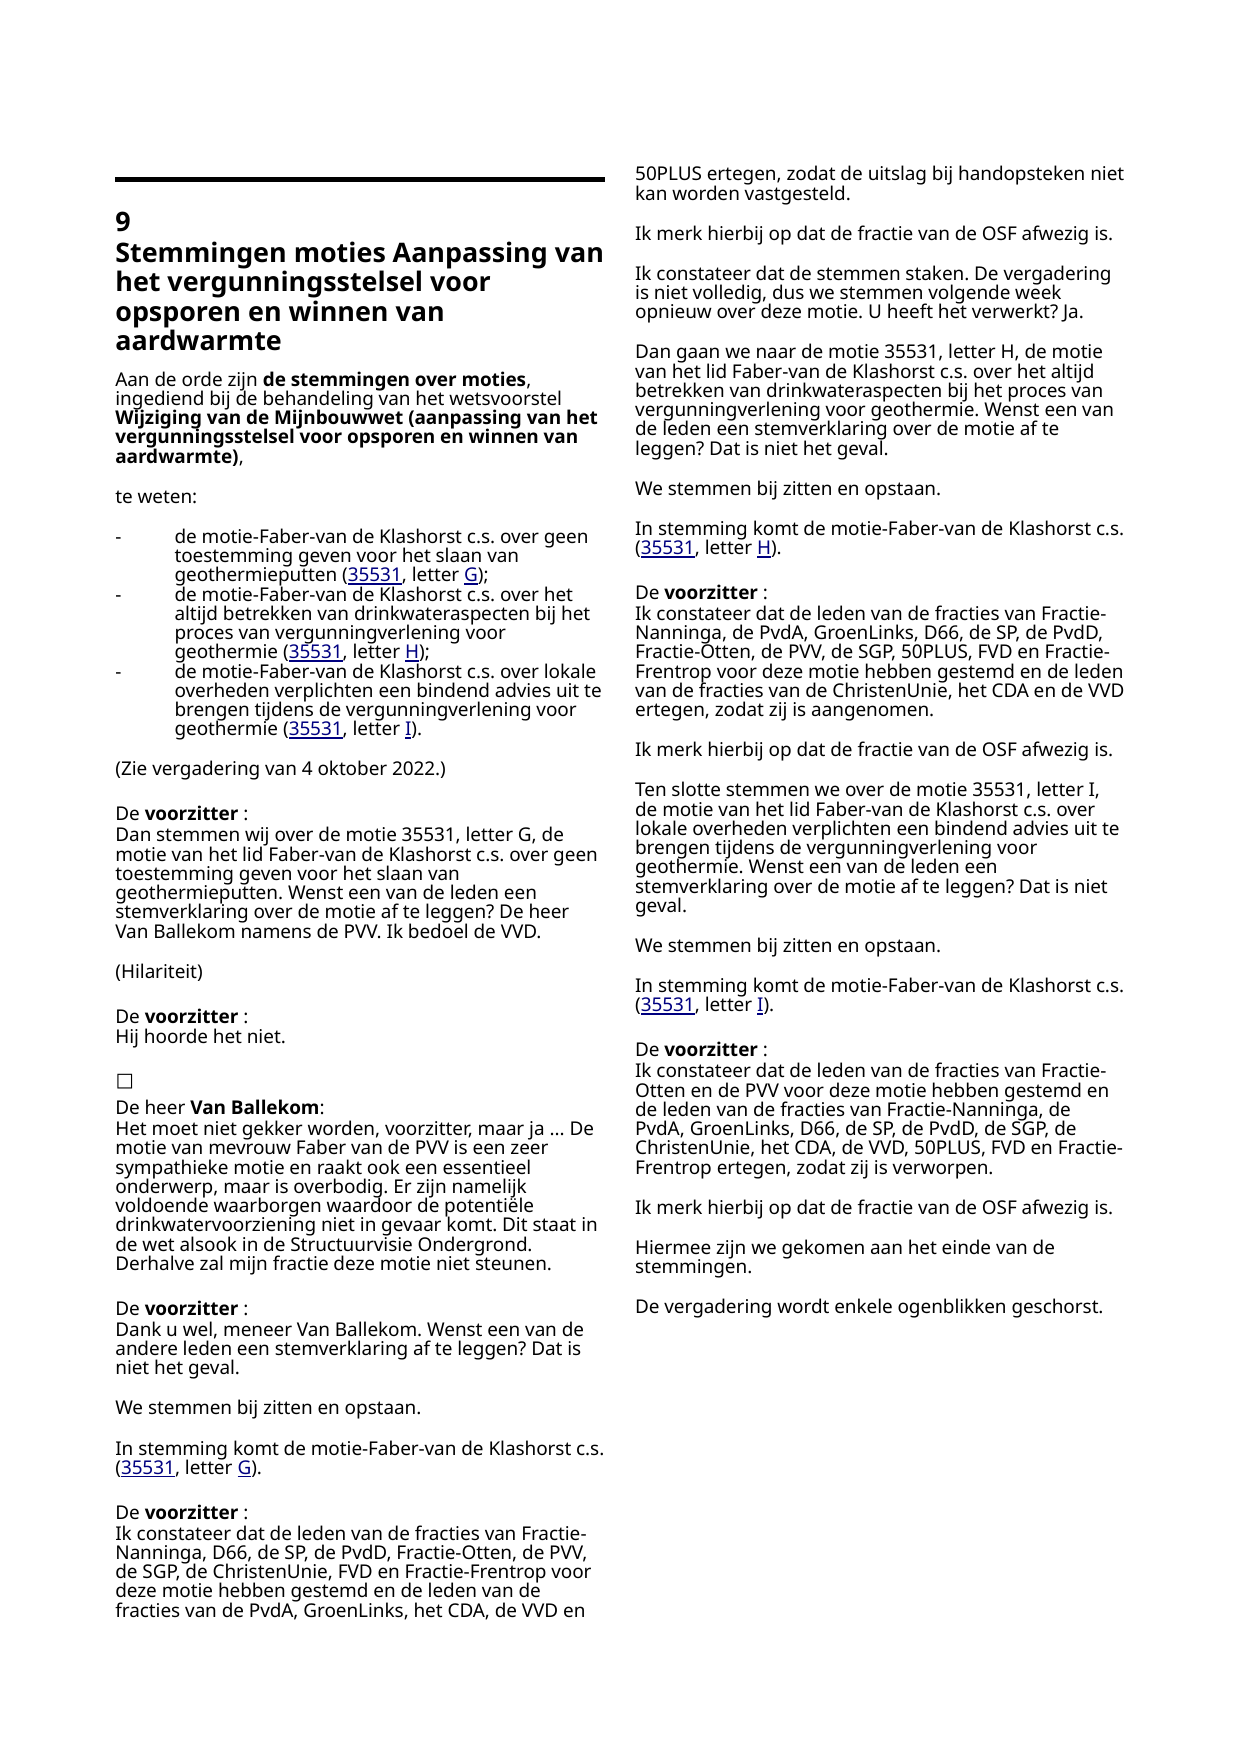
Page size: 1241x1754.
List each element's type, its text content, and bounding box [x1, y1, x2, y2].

list de motie-Faber-van de Klashorst c.s. over geen toestemming geven voor het slaan van geothermieputten (35531, letter G); [115, 528, 605, 586]
text Aan de orde zijn de stemmingen over moties, ingediend bij de behandeling van het wetsvoorstel Wijziging van de Mijnbouwwet (aanpassing van het vergunningsstelsel voor opsporen en winnen van aardwarmte), [115, 371, 605, 467]
text In stemming komt de motie-Faber-van de Klashorst c.s. (35531, letter I). [635, 977, 1125, 1016]
text Stemmingen moties Aanpassing van het vergunningsstelsel voor opsporen en winnen van aardwarmte [115, 239, 605, 371]
text Ik constateer dat de leden van de fracties van Fractie-Nanninga, de PvdA, GroenLinks, D66, de SP, de PvdD, Fractie-Otten, de PVV, de SGP, 50PLUS, FVD en Fractie-Frentrop voor deze motie hebben gestemd en de leden van de fracties van de ChristenUnie, het CDA en de VVD ertegen, zodat zij is aangenomen. [635, 605, 1125, 721]
text (Hilariteit) [115, 963, 605, 982]
text De voorzitter : [635, 579, 1125, 605]
text We stemmen bij zitten en opstaan. [115, 1399, 605, 1419]
text Dank u wel, meneer Van Ballekom. Wenst een van de andere leden een stemverklaring af te leggen? Dat is niet het geval. [115, 1321, 605, 1379]
text Dan gaan we naar de motie 35531, letter H, de motie van het lid Faber-van de Klashorst c.s. over het altijd betrekken van drinkwateraspecten bij het proces van vergunningverlening voor geothermie. Wenst een van de leden een stemverklaring over de motie af te leggen? Dat is niet het geval. [635, 343, 1125, 459]
text Ik constateer dat de leden van de fracties van Fractie-Otten en de PVV voor deze motie hebben gestemd en de leden van de fracties van Fractie-Nanninga, de PvdA, GroenLinks, D66, de SP, de PvdD, de SGP, de ChristenUnie, het CDA, de VVD, 50PLUS, FVD en Fractie-Frentrop ertegen, zodat zij is verworpen. [635, 1062, 1125, 1178]
text In stemming komt de motie-Faber-van de Klashorst c.s. (35531, letter H). [635, 520, 1125, 558]
text te weten: [115, 488, 605, 507]
text 9 [115, 203, 605, 239]
text 50PLUS ertegen, zodat de uitslag bij handopsteken niet kan worden vastgesteld. [635, 165, 1125, 204]
text Ik merk hierbij op dat de fractie van de OSF afwezig is. [635, 741, 1125, 761]
text De voorzitter : [115, 1295, 605, 1321]
text In stemming komt de motie-Faber-van de Klashorst c.s. (35531, letter G). [115, 1439, 605, 1478]
list de motie-Faber-van de Klashorst c.s. over lokale overheden verplichten een bindend advies uit te brengen tijdens de vergunningverlening voor geothermie (35531, letter I). [115, 663, 605, 740]
text Hiermee zijn we gekomen aan het einde van de stemmingen. [635, 1239, 1125, 1277]
text Ik merk hierbij op dat de fractie van de OSF afwezig is. [635, 225, 1125, 244]
text Ik constateer dat de leden van de fracties van Fractie-Nanninga, D66, de SP, de PvdD, Fractie-Otten, de PVV, de SGP, de ChristenUnie, FVD en Fractie-Frentrop voor deze motie hebben gestemd en de leden van de fracties van de PvdA, GroenLinks, het CDA, de VVD en [115, 1524, 605, 1621]
text De voorzitter : [635, 1037, 1125, 1062]
text Ik merk hierbij op dat de fractie van de OSF afwezig is. [635, 1199, 1125, 1218]
text (Zie vergadering van 4 oktober 2022.) [115, 760, 605, 780]
text De voorzitter : [115, 1499, 605, 1524]
text Ik constateer dat de stemmen staken. De vergadering is niet volledig, dus we stemmen volgende week opnieuw over deze motie. U heeft het verwerkt? Ja. [635, 265, 1125, 323]
text De voorzitter : [115, 1003, 605, 1028]
text We stemmen bij zitten en opstaan. [635, 480, 1125, 499]
text Dan stemmen wij over de motie 35531, letter G, de motie van het lid Faber-van de Klashorst c.s. over geen toestemming geven voor het slaan van geothermieputten. Wenst een van de leden een stemverklaring over de motie af te leggen? De heer Van Ballekom namens de PVV. Ik bedoel de VVD. [115, 826, 605, 942]
text Ten slotte stemmen we over de motie 35531, letter I, de motie van het lid Faber-van de Klashorst c.s. over lokale overheden verplichten een bindend advies uit te brengen tijdens de vergunningverlening voor geothermie. Wenst een van de leden een stemverklaring over de motie af te leggen? Dat is niet geval. [635, 781, 1125, 916]
text De heer Van Ballekom: [115, 1094, 605, 1120]
text Het moet niet gekker worden, voorzitter, maar ja ... De motie van mevrouw Faber van de PVV is een zeer sympathieke motie en raakt ook een essentieel onderwerp, maar is overbodig. Er zijn namelijk voldoende waarborgen waardoor de potentiële drinkwatervoorziening niet in gevaar komt. Dit staat in de wet alsook in de Structuurvisie Ondergrond. Derhalve zal mijn fractie deze motie niet steunen. [115, 1120, 605, 1274]
text ⬜ [115, 1069, 605, 1094]
text De voorzitter : [115, 801, 605, 826]
text De vergadering wordt enkele ogenblikken geschorst. [635, 1298, 1125, 1317]
text Hij hoorde het niet. [115, 1028, 605, 1048]
text We stemmen bij zitten en opstaan. [635, 937, 1125, 956]
list de motie-Faber-van de Klashorst c.s. over het altijd betrekken van drinkwateraspecten bij het proces van vergunningverlening voor geothermie (35531, letter H); [115, 586, 605, 663]
